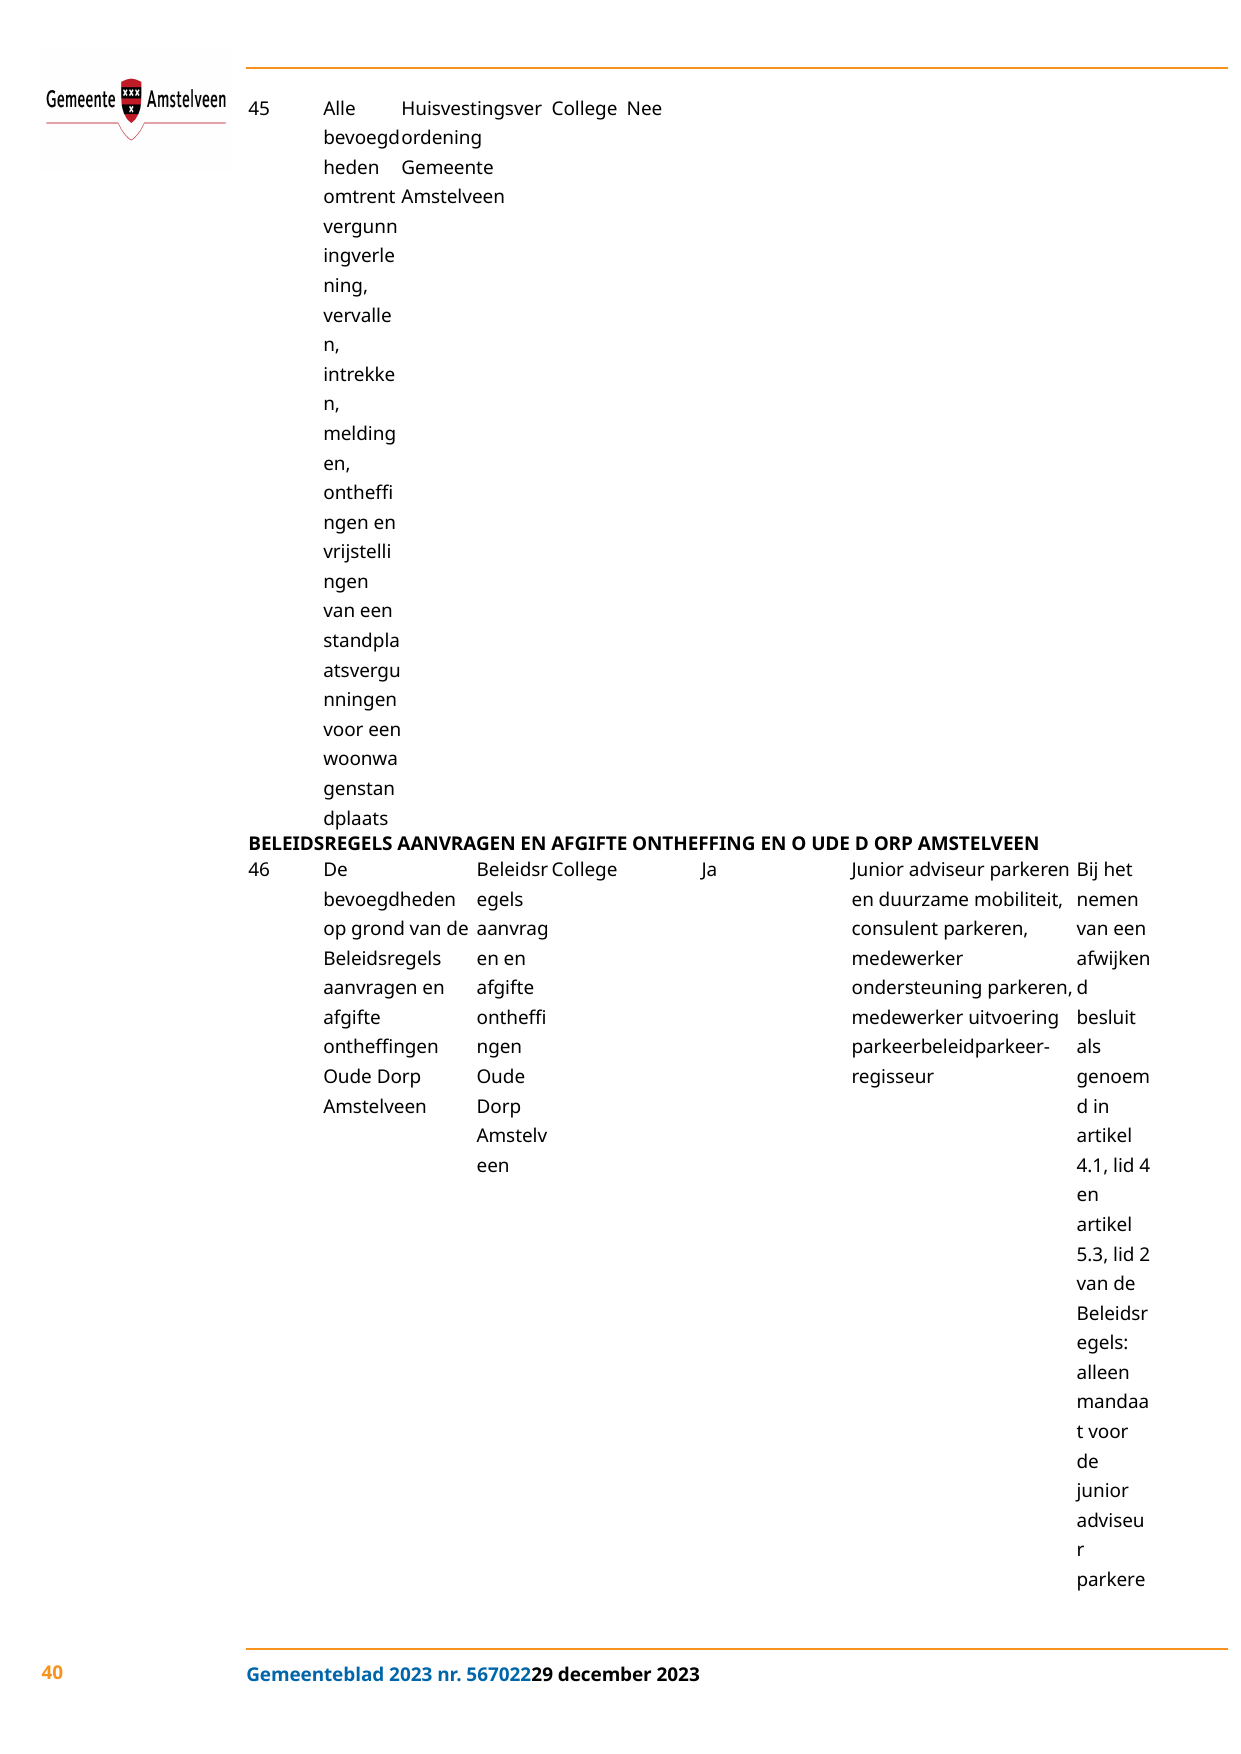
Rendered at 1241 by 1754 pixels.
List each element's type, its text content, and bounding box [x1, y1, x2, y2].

table_cell 46 [248, 856, 323, 1592]
table_cell Beleidsregels aanvragen en afgifte ontheffingen Oude Dorp Amstelveen [476, 856, 551, 1592]
table_cell 45 [248, 95, 323, 831]
picture [41, 47, 231, 172]
table_cell College [551, 856, 701, 1592]
table_cell [1001, 95, 1152, 831]
table_cell Nee [626, 95, 776, 831]
table_cell [776, 95, 1001, 831]
table_cell Alle bevoegdheden omtrent vergunningverlening, vervallen, intrekken, meldingen, ontheffingen en vrijstellingen van een standplaatsvergunningen voor een woonwagenstandplaats [323, 95, 401, 831]
table_cell De bevoegdheden op grond van de Beleidsregels aanvragen en afgifte ontheffingen Oude Dorp Amstelveen [323, 856, 476, 1592]
table_cell Bij het nemen van een afwijkend besluit als genoemd in artikel 4.1, lid 4 en artikel 5.3, lid 2 van de Beleidsregels: alleen mandaat voor de junior adviseur parkere [1076, 856, 1152, 1592]
table_cell College [551, 95, 626, 831]
table_cell Huisvestingsverordening Gemeente Amstelveen [401, 95, 551, 831]
table_cell BELEIDSREGELS AANVRAGEN EN AFGIFTE ONTHEFFING EN O UDE D ORP AMSTELVEEN [248, 831, 1152, 856]
table_cell Ja [701, 856, 851, 1592]
table_cell Junior adviseur parkeren en duurzame mobiliteit, consulent parkeren, medewerker ondersteuning parkeren, medewerker uitvoering parkeerbeleidparkeer-regisseur [851, 856, 1076, 1592]
